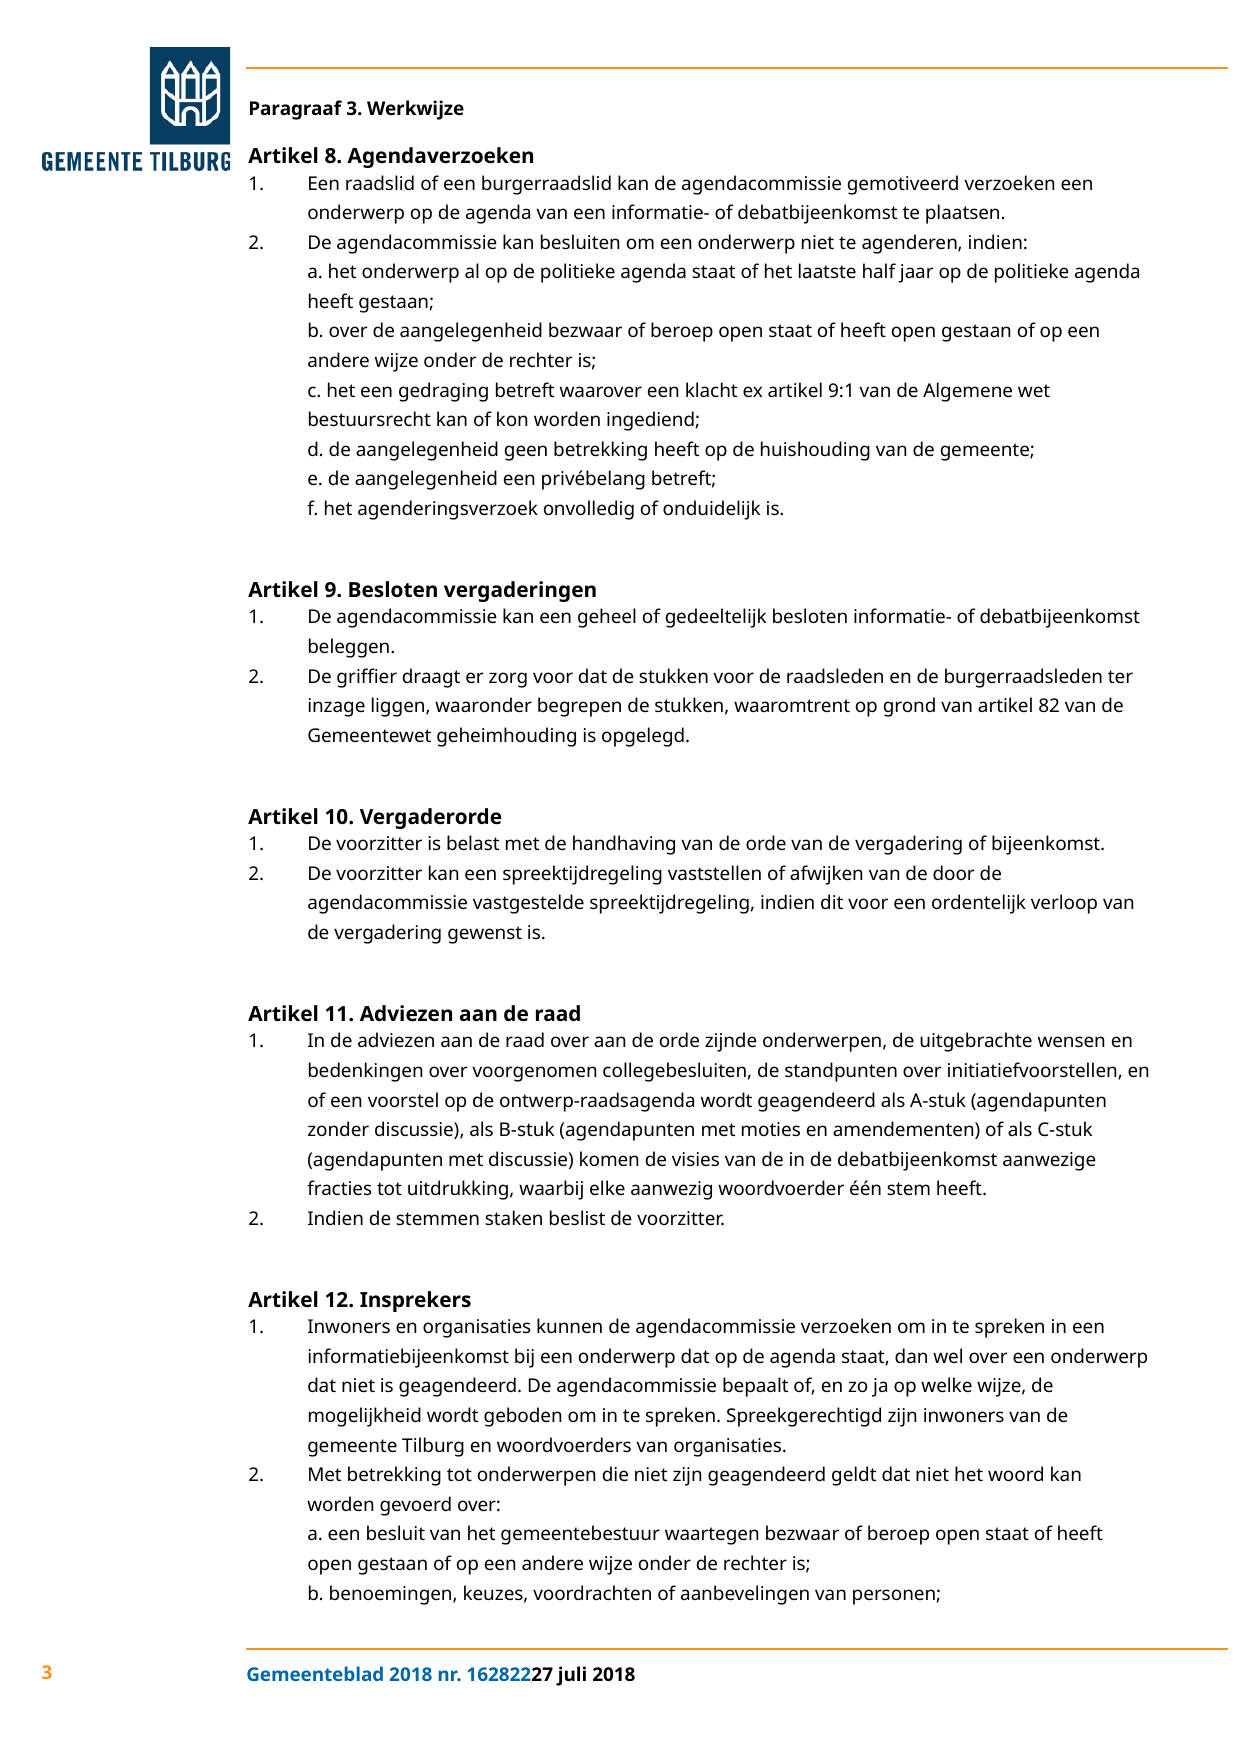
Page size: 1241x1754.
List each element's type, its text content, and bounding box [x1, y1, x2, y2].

list Een raadslid of een burgerraadslid kan de agendacommissie gemotiveerd verzoeken een onderwerp op de agenda van een informatie- of debatbijeenkomst te plaatsen. [248, 170, 1152, 225]
list Inwoners en organisaties kunnen de agendacommissie verzoeken om in te spreken in een informatiebijeenkomst bij een onderwerp dat op de agenda staat, dan wel over een onderwerp dat niet is geagendeerd. De agendacommissie bepaalt of, en zo ja op welke wijze, de mogelijkheid wordt geboden om in te spreken. Spreekgerechtigd zijn inwoners van de gemeente Tilburg en woordvoerders van organisaties. [248, 1313, 1152, 1458]
list In de adviezen aan de raad over aan de orde zijnde onderwerpen, de uitgebrachte wensen en bedenkingen over voorgenomen collegebesluiten, de standpunten over initiatiefvoorstellen, en of een voorstel op de ontwerp-raadsagenda wordt geagendeerd als A-stuk (agendapunten zonder discussie), als B-stuk (agendapunten met moties en amendementen) of als C-stuk (agendapunten met discussie) komen de visies van de in de debatbijeenkomst aanwezige fracties tot uitdrukking, waarbij elke aanwezig woordvoerder één stem heeft. [248, 1028, 1152, 1201]
list De voorzitter is belast met de handhaving van de orde van de vergadering of bijeenkomst. [248, 830, 1152, 856]
list f. het agenderingsverzoek onvolledig of onduidelijk is. [248, 495, 1152, 521]
list De voorzitter kan een spreektijdregeling vaststellen of afwijken van de door de agendacommissie vastgestelde spreektijdregeling, indien dit voor een ordentelijk verloop van de vergadering gewenst is. [248, 860, 1152, 945]
list De agendacommissie kan besluiten om een onderwerp niet te agenderen, indien: [248, 229, 1152, 255]
list b. benoemingen, keuzes, voordrachten of aanbevelingen van personen; [248, 1580, 1152, 1606]
list e. de aangelegenheid een privébelang betreft; [248, 466, 1152, 491]
list Met betrekking tot onderwerpen die niet zijn geagendeerd geldt dat niet het woord kan worden gevoerd over: [248, 1461, 1152, 1517]
list b. over de aangelegenheid bezwaar of beroep open staat of heeft open gestaan of op een andere wijze onder de rechter is; [248, 318, 1152, 373]
list De griffier draagt er zorg voor dat de stukken voor de raadsleden en de burgerraadsleden ter inzage liggen, waaronder begrepen de stukken, waaromtrent op grond van artikel 82 van de Gemeentewet geheimhouding is opgelegd. [248, 663, 1152, 748]
text Artikel 10. Vergaderorde [248, 802, 1152, 830]
list c. het een gedraging betreft waarover een klacht ex artikel 9:1 van de Algemene wet bestuursrecht kan of kon worden ingediend; [248, 377, 1152, 432]
text Artikel 12. Insprekers [248, 1285, 1152, 1313]
text Artikel 8. Agendaverzoeken [248, 141, 1152, 170]
list a. het onderwerp al op de politieke agenda staat of het laatste half jaar op de politieke agenda heeft gestaan; [248, 258, 1152, 314]
list a. een besluit van het gemeentebestuur waartegen bezwaar of beroep open staat of heeft open gestaan of op een andere wijze onder de rechter is; [248, 1521, 1152, 1576]
list De agendacommissie kan een geheel of gedeeltelijk besloten informatie- of debatbijeenkomst beleggen. [248, 604, 1152, 659]
list Indien de stemmen staken beslist de voorzitter. [248, 1205, 1152, 1231]
picture [41, 47, 231, 172]
list d. de aangelegenheid geen betrekking heeft op de huishouding van de gemeente; [248, 436, 1152, 462]
text Paragraaf 3. Werkwijze [248, 95, 1152, 121]
text Artikel 9. Besloten vergaderingen [248, 575, 1152, 604]
text Artikel 11. Adviezen aan de raad [248, 999, 1152, 1028]
